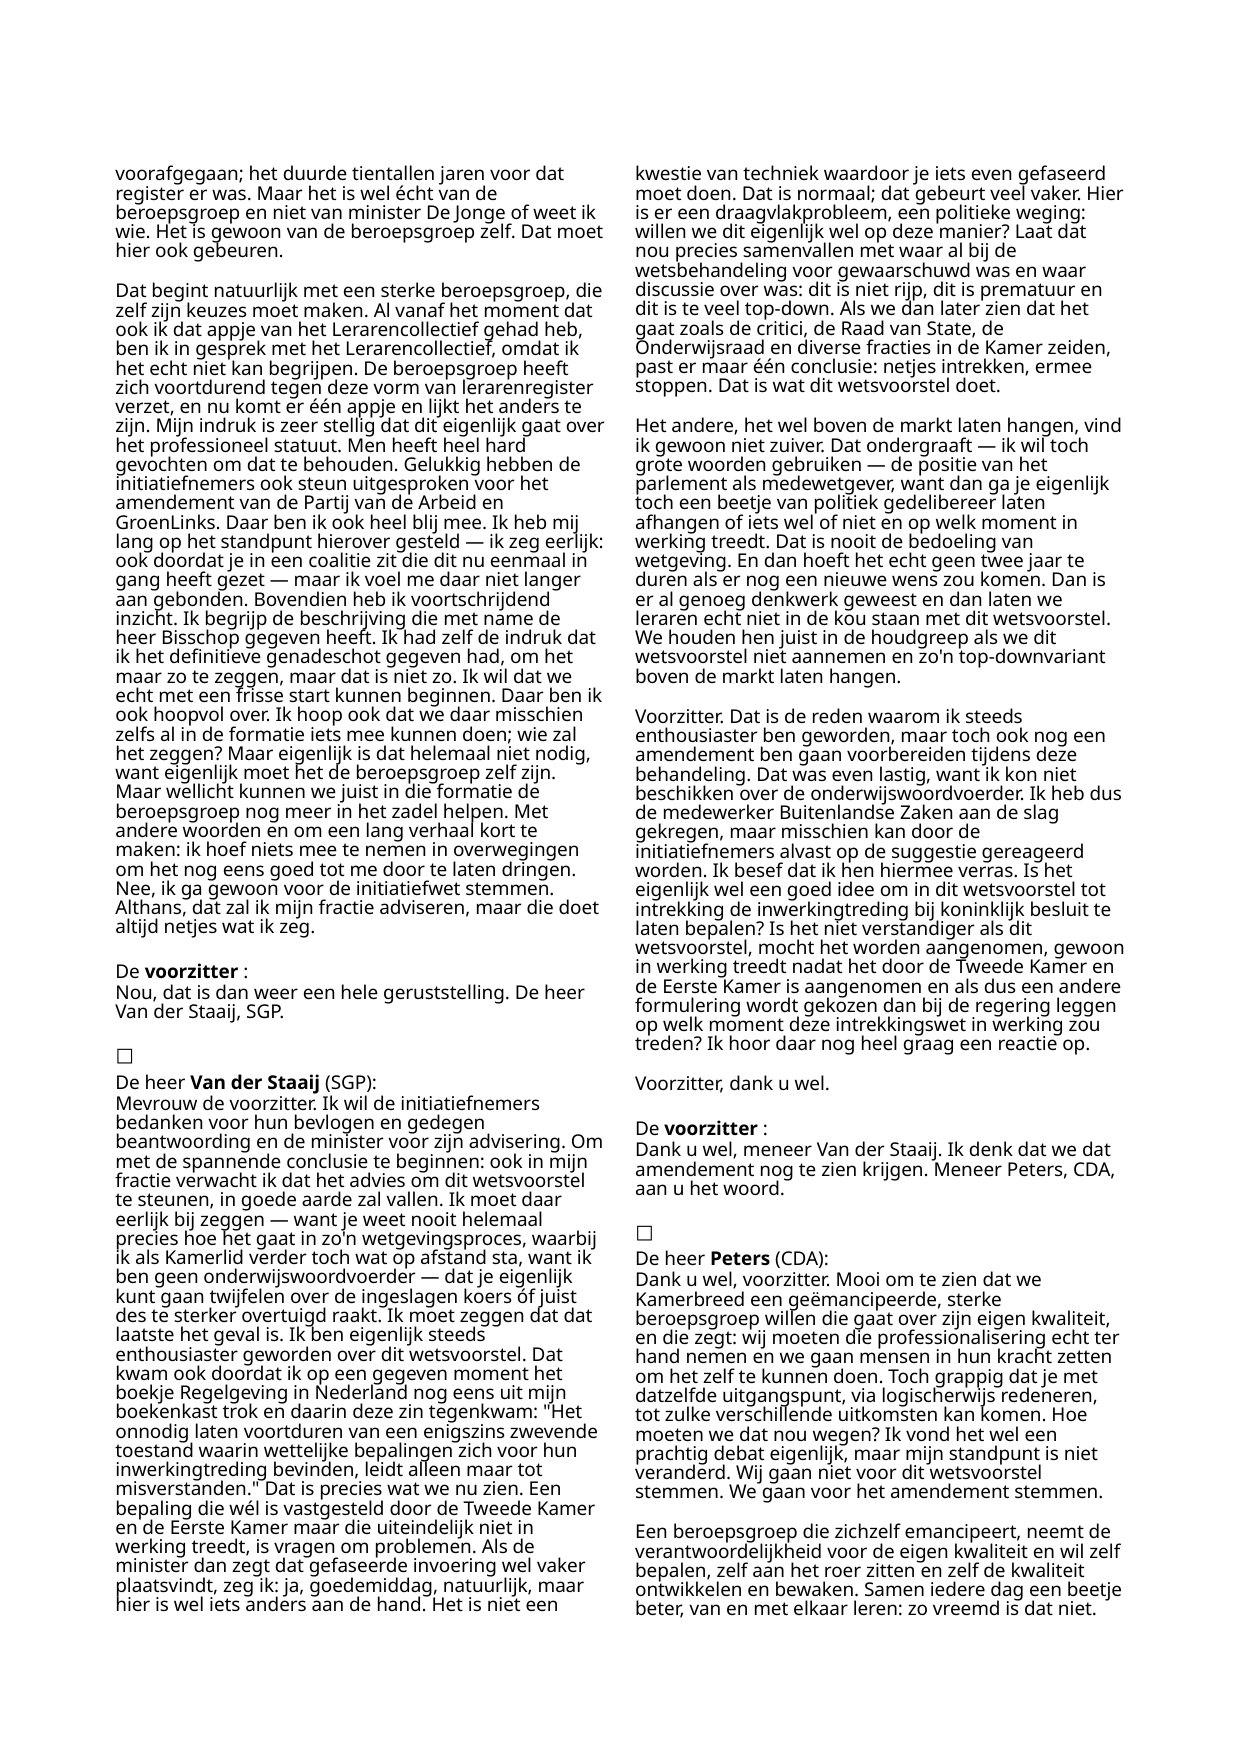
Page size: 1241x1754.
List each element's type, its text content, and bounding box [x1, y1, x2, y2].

text Nou, dat is dan weer een hele geruststelling. De heer Van der Staaij, SGP. [115, 984, 605, 1023]
text Het andere, het wel boven de markt laten hangen, vind ik gewoon niet zuiver. Dat ondergraaft — ik wil toch grote woorden gebruiken — de positie van het parlement als medewetgever, want dan ga je eigenlijk toch een beetje van politiek gedelibereer laten afhangen of iets wel of niet en op welk moment in werking treedt. Dat is nooit de bedoeling van wetgeving. En dan hoeft het echt geen twee jaar te duren als er nog een nieuwe wens zou komen. Dan is er al genoeg denkwerk geweest en dan laten we leraren echt niet in de kou staan met dit wetsvoorstel. We houden hen juist in de houdgreep als we dit wetsvoorstel niet aannemen en zo'n top-downvariant boven de markt laten hangen. [635, 417, 1125, 687]
text Voorzitter. Dat is de reden waarom ik steeds enthousiaster ben geworden, maar toch ook nog een amendement ben gaan voorbereiden tijdens deze behandeling. Dat was even lastig, want ik kon niet beschikken over de onderwijswoordvoerder. Ik heb dus de medewerker Buitenlandse Zaken aan de slag gekregen, maar misschien kan door de initiatiefnemers alvast op de suggestie gereageerd worden. Ik besef dat ik hen hiermee verras. Is het eigenlijk wel een goed idee om in dit wetsvoorstel tot intrekking de inwerkingtreding bij koninklijk besluit te laten bepalen? Is het niet verstandiger als dit wetsvoorstel, mocht het worden aangenomen, gewoon in werking treedt nadat het door de Tweede Kamer en de Eerste Kamer is aangenomen en als dus een andere formulering wordt gekozen dan bij de regering leggen op welk moment deze intrekkingswet in werking zou treden? Ik hoor daar nog heel graag een reactie op. [635, 708, 1125, 1055]
text ⬜ [635, 1220, 1125, 1246]
text Een beroepsgroep die zichzelf emancipeert, neemt de verantwoordelijkheid voor de eigen kwaliteit en wil zelf bepalen, zelf aan het roer zitten en zelf de kwaliteit ontwikkelen en bewaken. Samen iedere dag een beetje beter, van en met elkaar leren: zo vreemd is dat niet. [635, 1523, 1125, 1620]
text Dat begint natuurlijk met een sterke beroepsgroep, die zelf zijn keuzes moet maken. Al vanaf het moment dat ook ik dat appje van het Lerarencollectief gehad heb, ben ik in gesprek met het Lerarencollectief, omdat ik het echt niet kan begrijpen. De beroepsgroep heeft zich voortdurend tegen deze vorm van lerarenregister verzet, en nu komt er één appje en lijkt het anders te zijn. Mijn indruk is zeer stellig dat dit eigenlijk gaat over het professioneel statuut. Men heeft heel hard gevochten om dat te behouden. Gelukkig hebben de initiatiefnemers ook steun uitgesproken voor het amendement van de Partij van de Arbeid en GroenLinks. Daar ben ik ook heel blij mee. Ik heb mij lang op het standpunt hierover gesteld — ik zeg eerlijk: ook doordat je in een coalitie zit die dit nu eenmaal in gang heeft gezet — maar ik voel me daar niet langer aan gebonden. Bovendien heb ik voortschrijdend inzicht. Ik begrijp de beschrijving die met name de heer Bisschop gegeven heeft. Ik had zelf de indruk dat ik het definitieve genadeschot gegeven had, om het maar zo te zeggen, maar dat is niet zo. Ik wil dat we echt met een frisse start kunnen beginnen. Daar ben ik ook hoopvol over. Ik hoop ook dat we daar misschien zelfs al in de formatie iets mee kunnen doen; wie zal het zeggen? Maar eigenlijk is dat helemaal niet nodig, want eigenlijk moet het de beroepsgroep zelf zijn. Maar wellicht kunnen we juist in die formatie de beroepsgroep nog meer in het zadel helpen. Met andere woorden en om een lang verhaal kort te maken: ik hoef niets mee te nemen in overwegingen om het nog eens goed tot me door te laten dringen. Nee, ik ga gewoon voor de initiatiefwet stemmen. Althans, dat zal ik mijn fractie adviseren, maar die doet altijd netjes wat ik zeg. [115, 282, 605, 938]
text Dank u wel, voorzitter. Mooi om te zien dat we Kamerbreed een geëmancipeerde, sterke beroepsgroep willen die gaat over zijn eigen kwaliteit, en die zegt: wij moeten die professionalisering echt ter hand nemen en we gaan mensen in hun kracht zetten om het zelf te kunnen doen. Toch grappig dat je met datzelfde uitgangspunt, via logischerwijs redeneren, tot zulke verschillende uitkomsten kan komen. Hoe moeten we dat nou wegen? Ik vond het wel een prachtig debat eigenlijk, maar mijn standpunt is niet veranderd. Wij gaan niet voor dit wetsvoorstel stemmen. We gaan voor het amendement stemmen. [635, 1271, 1125, 1503]
text De voorzitter : [115, 958, 605, 984]
text Dank u wel, meneer Van der Staaij. Ik denk dat we dat amendement nog te zien krijgen. Meneer Peters, CDA, aan u het woord. [635, 1141, 1125, 1199]
text Mevrouw de voorzitter. Ik wil de initiatiefnemers bedanken voor hun bevlogen en gedegen beantwoording en de minister voor zijn advisering. Om met de spannende conclusie te beginnen: ook in mijn fractie verwacht ik dat het advies om dit wetsvoorstel te steunen, in goede aarde zal vallen. Ik moet daar eerlijk bij zeggen — want je weet nooit helemaal precies hoe het gaat in zo'n wetgevingsproces, waarbij ik als Kamerlid verder toch wat op afstand sta, want ik ben geen onderwijswoordvoerder — dat je eigenlijk kunt gaan twijfelen over de ingeslagen koers óf juist des te sterker overtuigd raakt. Ik moet zeggen dat dat laatste het geval is. Ik ben eigenlijk steeds enthousiaster geworden over dit wetsvoorstel. Dat kwam ook doordat ik op een gegeven moment het boekje Regelgeving in Nederland nog eens uit mijn boekenkast trok en daarin deze zin tegenkwam: "Het onnodig laten voortduren van een enigszins zwevende toestand waarin wettelijke bepalingen zich voor hun inwerkingtreding bevinden, leidt alleen maar tot misverstanden." Dat is precies wat we nu zien. Een bepaling die wél is vastgesteld door de Tweede Kamer en de Eerste Kamer maar die uiteindelijk niet in werking treedt, is vragen om problemen. Als de minister dan zegt dat gefaseerde invoering wel vaker plaatsvindt, zeg ik: ja, goedemiddag, natuurlijk, maar hier is wel iets anders aan de hand. Het is niet een [115, 1095, 605, 1615]
text ⬜ [115, 1043, 605, 1069]
text voorafgegaan; het duurde tientallen jaren voor dat register er was. Maar het is wel écht van de beroepsgroep en niet van minister De Jonge of weet ik wie. Het is gewoon van de beroepsgroep zelf. Dat moet hier ook gebeuren. [115, 165, 605, 262]
text De heer Van der Staaij (SGP): [115, 1069, 605, 1095]
text De heer Peters (CDA): [635, 1246, 1125, 1271]
text De voorzitter : [635, 1116, 1125, 1141]
text Voorzitter, dank u wel. [635, 1075, 1125, 1095]
text kwestie van techniek waardoor je iets even gefaseerd moet doen. Dat is normaal; dat gebeurt veel vaker. Hier is er een draagvlakprobleem, een politieke weging: willen we dit eigenlijk wel op deze manier? Laat dat nou precies samenvallen met waar al bij de wetsbehandeling voor gewaarschuwd was en waar discussie over was: dit is niet rijp, dit is prematuur en dit is te veel top-down. Als we dan later zien dat het gaat zoals de critici, de Raad van State, de Onderwijsraad en diverse fracties in de Kamer zeiden, past er maar één conclusie: netjes intrekken, ermee stoppen. Dat is wat dit wetsvoorstel doet. [635, 165, 1125, 397]
